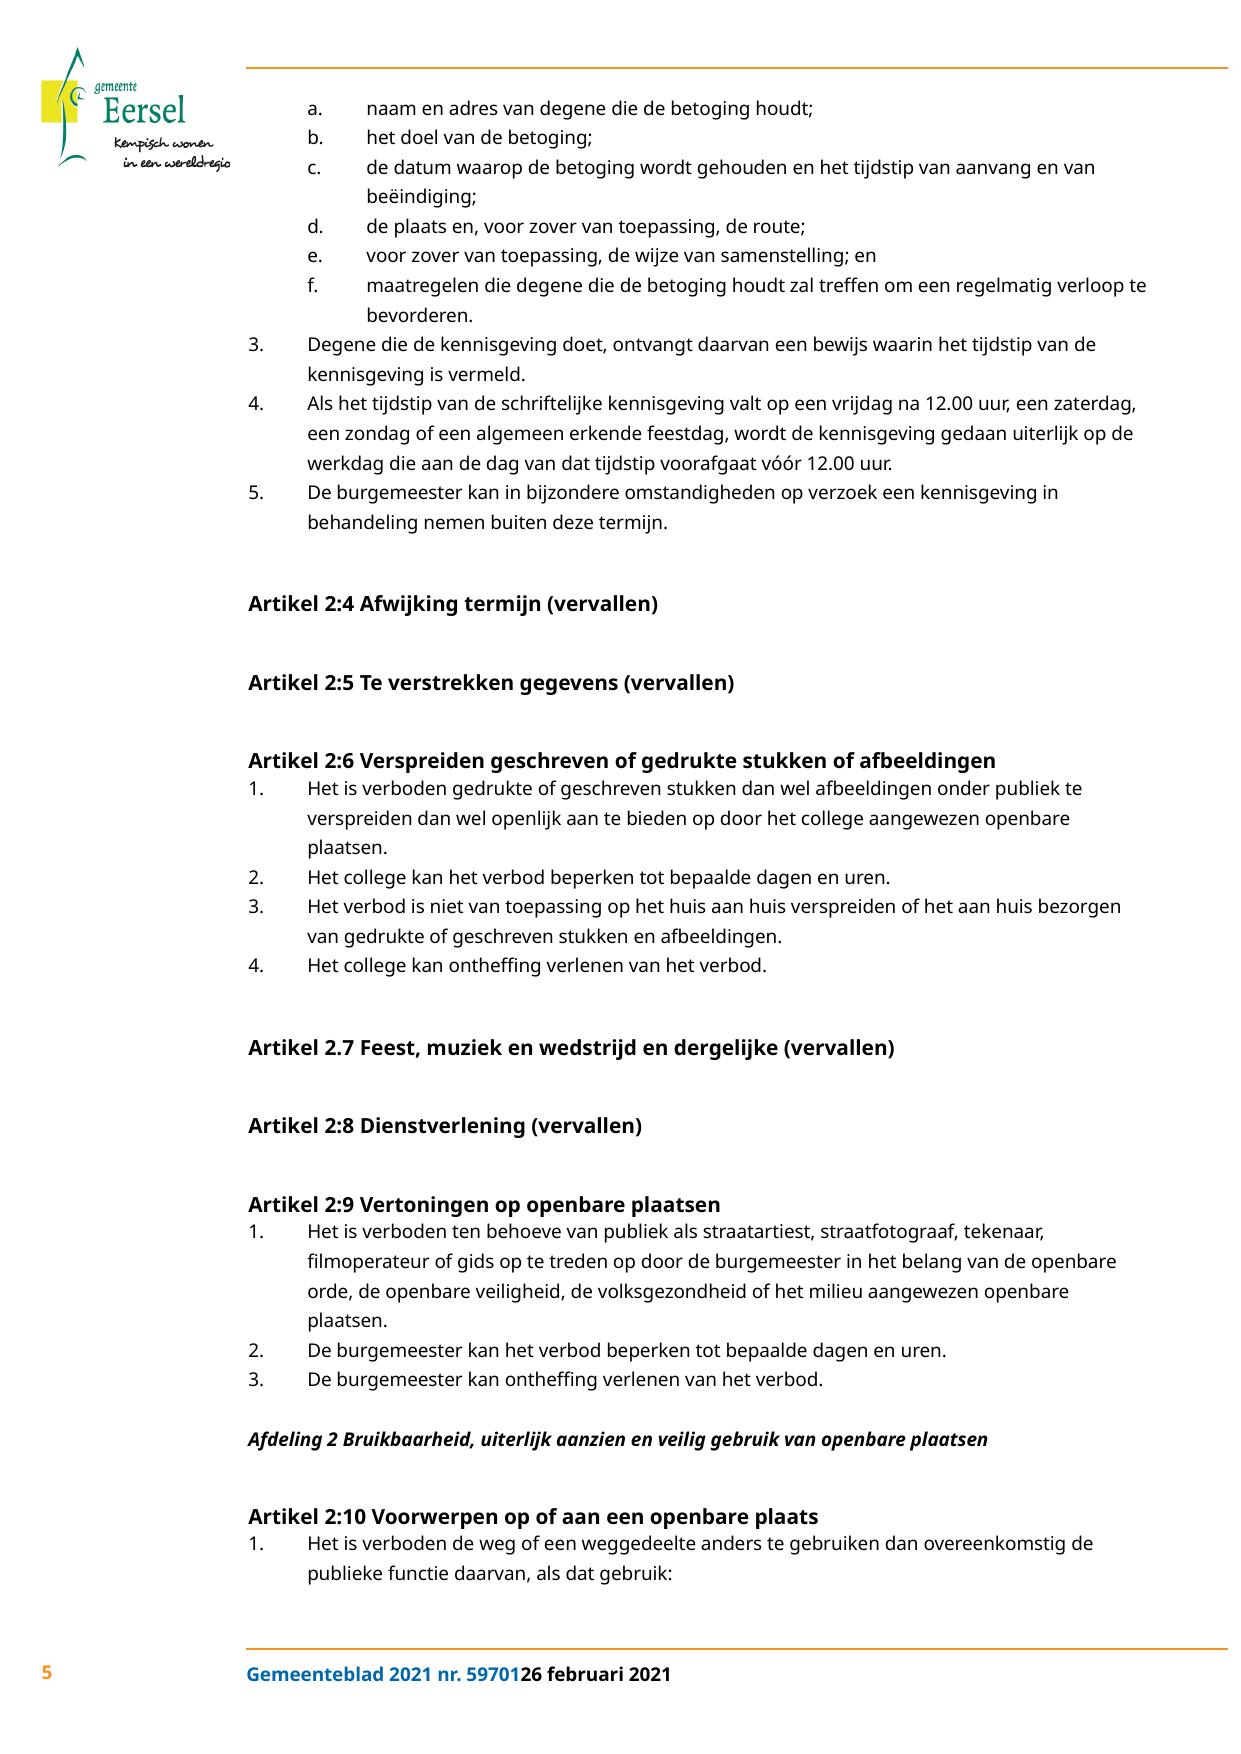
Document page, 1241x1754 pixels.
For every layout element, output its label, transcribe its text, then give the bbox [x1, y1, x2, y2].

list voor zover van toepassing, de wijze van samenstelling; en [307, 243, 1152, 268]
list het doel van de betoging; [307, 124, 1152, 150]
list naam en adres van degene die de betoging houdt; [307, 95, 1152, 121]
text Artikel 2:4 Afwijking termijn (vervallen) [248, 589, 1152, 617]
list Het college kan het verbod beperken tot bepaalde dagen en uren. [248, 864, 1152, 889]
text Afdeling 2 Bruikbaarheid, uiterlijk aanzien en veilig gebruik van openbare plaatsen [248, 1426, 1152, 1452]
list Het is verboden gedrukte of geschreven stukken dan wel afbeeldingen onder publiek te verspreiden dan wel openlijk aan te bieden op door het college aangewezen openbare plaatsen. [248, 775, 1152, 860]
list Het verbod is niet van toepassing op het huis aan huis verspreiden of het aan huis bezorgen van gedrukte of geschreven stukken en afbeeldingen. [248, 893, 1152, 949]
text Artikel 2:5 Te verstrekken gegevens (vervallen) [248, 668, 1152, 696]
list Degene die de kennisgeving doet, ontvangt daarvan een bewijs waarin het tijdstip van de kennisgeving is vermeld. [248, 331, 1152, 387]
list De burgemeester kan het verbod beperken tot bepaalde dagen en uren. [248, 1337, 1152, 1363]
text Artikel 2.7 Feest, muziek en wedstrijd en dergelijke (vervallen) [248, 1033, 1152, 1061]
list de datum waarop de betoging wordt gehouden en het tijdstip van aanvang en van beëindiging; [307, 154, 1152, 209]
list De burgemeester kan ontheffing verlenen van het verbod. [248, 1367, 1152, 1392]
list Het is verboden de weg of een weggedeelte anders te gebruiken dan overeenkomstig de publieke functie daarvan, als dat gebruik: [248, 1530, 1152, 1586]
list De burgemeester kan in bijzondere omstandigheden op verzoek een kennisgeving in behandeling nemen buiten deze termijn. [248, 479, 1152, 535]
text Artikel 2:8 Dienstverlening (vervallen) [248, 1111, 1152, 1140]
list Als het tijdstip van de schriftelijke kennisgeving valt op een vrijdag na 12.00 uur, een zaterdag, een zondag of een algemeen erkende feestdag, wordt de kennisgeving gedaan uiterlijk op de werkdag die aan de dag van dat tijdstip voorafgaat vóór 12.00 uur. [248, 391, 1152, 476]
text Artikel 2:6 Verspreiden geschreven of gedrukte stukken of afbeeldingen [248, 747, 1152, 775]
list Het is verboden ten behoeve van publiek als straatartiest, straatfotograaf, tekenaar, filmoperateur of gids op te treden op door de burgemeester in het belang van de openbare orde, de openbare veiligheid, de volksgezondheid of het milieu aangewezen openbare plaatsen. [248, 1219, 1152, 1333]
text Artikel 2:10 Voorwerpen op of aan een openbare plaats [248, 1502, 1152, 1530]
text Artikel 2:9 Vertoningen op openbare plaatsen [248, 1190, 1152, 1219]
picture [41, 47, 231, 172]
list Het college kan ontheffing verlenen van het verbod. [248, 953, 1152, 978]
list de plaats en, voor zover van toepassing, de route; [307, 213, 1152, 239]
list maatregelen die degene die de betoging houdt zal treffen om een regelmatig verloop te bevorderen. [307, 272, 1152, 328]
